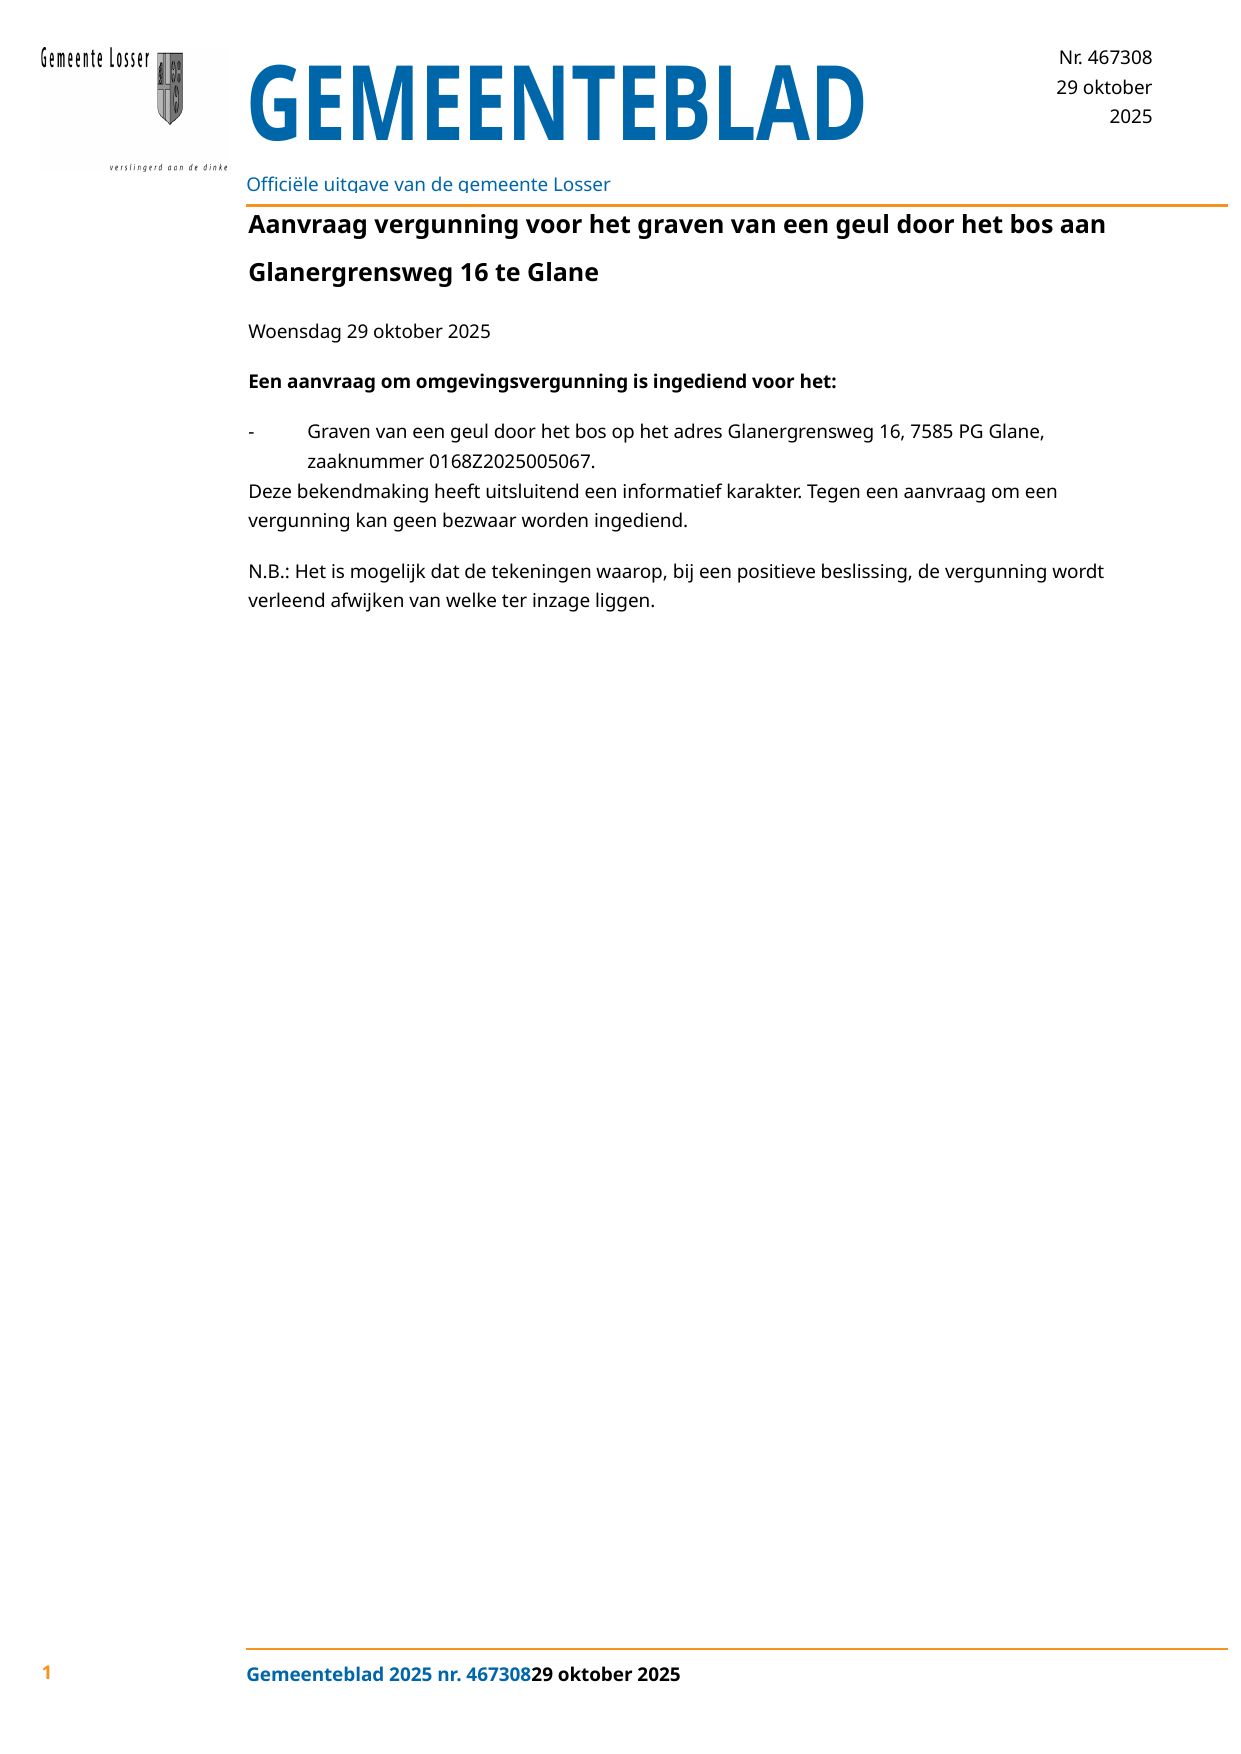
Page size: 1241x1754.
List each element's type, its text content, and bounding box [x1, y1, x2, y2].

text N.B.: Het is mogelijk dat de tekeningen waarop, bij een positieve beslissing, de vergunning wordt verleend afwijken van welke ter inzage liggen. [248, 558, 1152, 613]
list Graven van een geul door het bos op het adres Glanergrensweg 16, 7585 PG Glane, zaaknummer 0168Z2025005067. [248, 419, 1152, 474]
text Deze bekendmaking heeft uitsluitend een informatief karakter. Tegen een aanvraag om een vergunning kan geen bezwaar worden ingediend. [248, 478, 1152, 533]
text Een aanvraag om omgevingsvergunning is ingediend voor het: [248, 368, 1152, 394]
text Woensdag 29 oktober 2025 [248, 318, 1152, 344]
picture [41, 47, 231, 172]
text Aanvraag vergunning voor het graven van een geul door het bos aan Glanergrensweg 16 te Glane [248, 207, 1152, 288]
